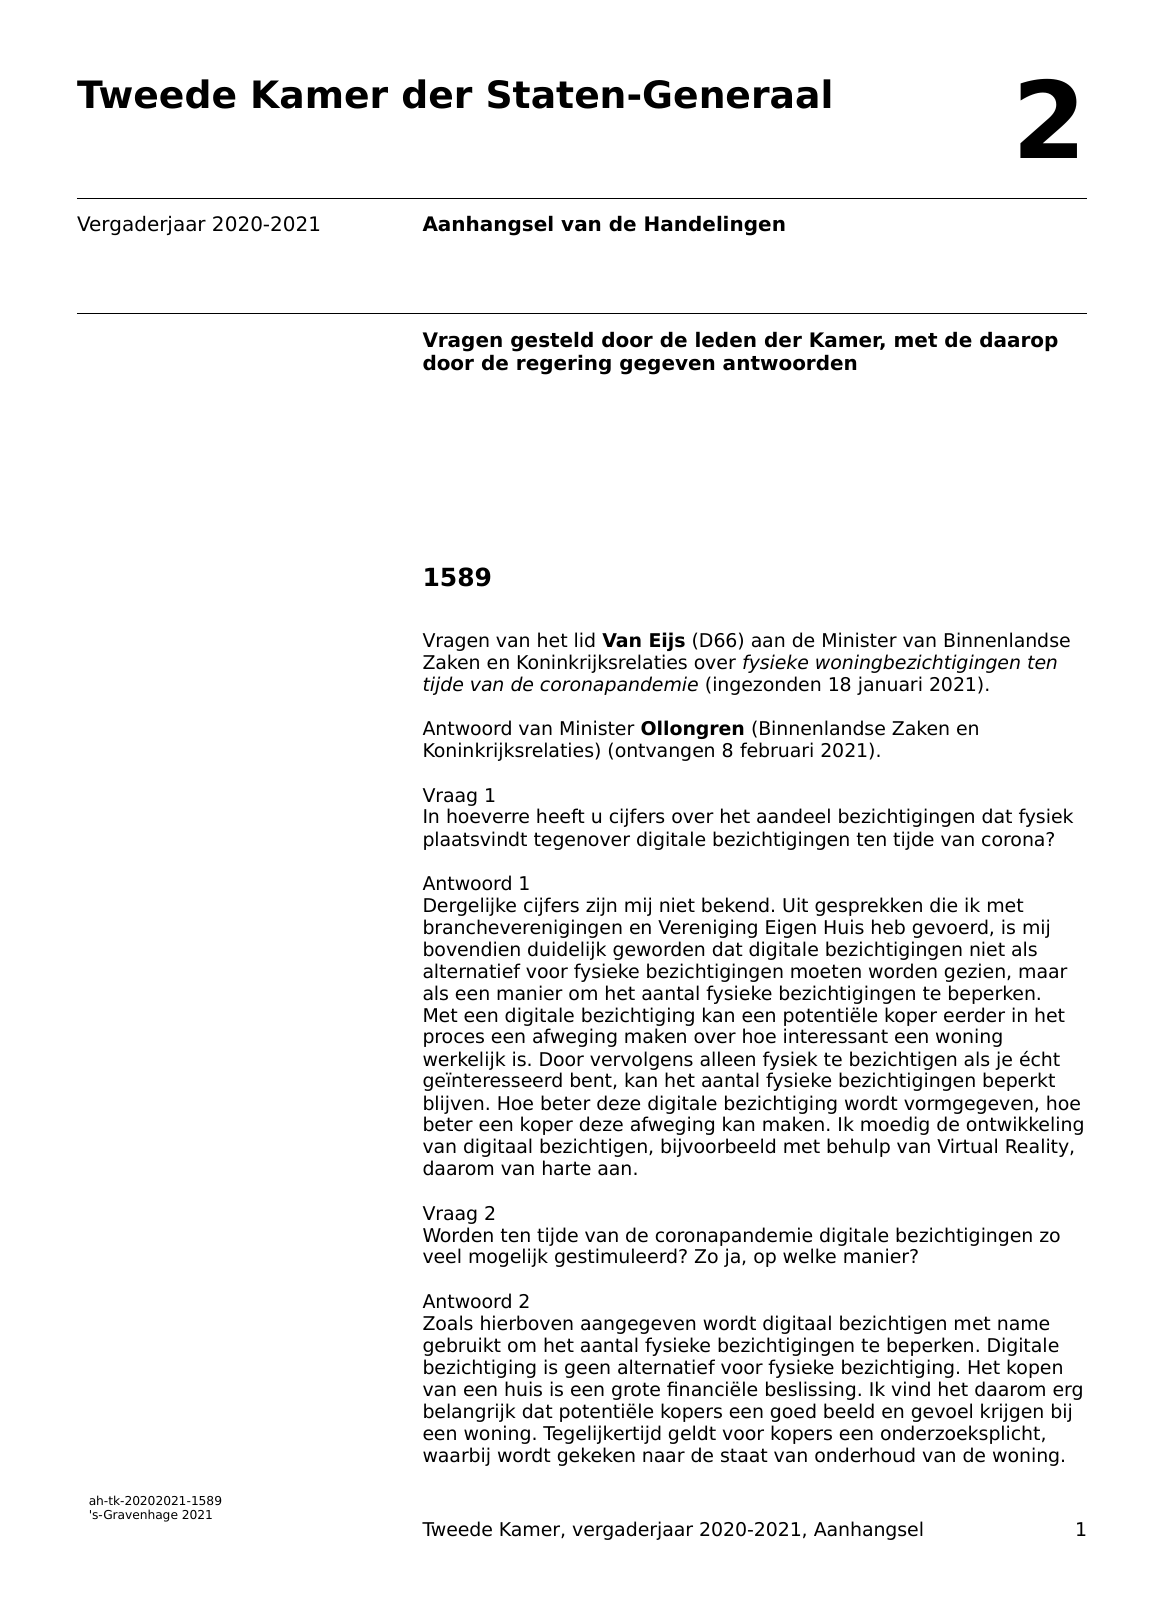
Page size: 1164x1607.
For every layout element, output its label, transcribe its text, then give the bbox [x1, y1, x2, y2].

text 1589 [422, 563, 1087, 592]
table_cell Vergaderjaar 2020-2021 [77, 199, 422, 313]
text Zoals hierboven aangegeven wordt digitaal bezichtigen met name gebruikt om het aantal fysieke bezichtigingen te beperken. Digitale bezichtiging is geen alternatief voor fysieke bezichtiging. Het kopen van een huis is een grote financiële beslissing. Ik vind het daarom erg belangrijk dat potentiële kopers een goed beeld en gevoel krijgen bij een woning. Tegelijkertijd geldt voor kopers een onderzoeksplicht, waarbij wordt gekeken naar de staat van onderhoud van de woning. [422, 1313, 1087, 1466]
text Vraag 1 [422, 784, 1087, 806]
text Vragen van het lid Van Eijs (D66) aan de Minister van Binnenlandse Zaken en Koninkrijksrelaties over fysieke woningbezichtigingen ten tijde van de coronapandemie (ingezonden 18 januari 2021). [422, 630, 1087, 696]
table_cell [77, 314, 422, 375]
table_header Tweede Kamer der Staten-Generaal [77, 59, 886, 198]
text Dergelijke cijfers zijn mij niet bekend. Uit gesprekken die ik met brancheverenigingen en Vereniging Eigen Huis heb gevoerd, is mij bovendien duidelijk geworden dat digitale bezichtigingen niet als alternatief voor fysieke bezichtigingen moeten worden gezien, maar als een manier om het aantal fysieke bezichtigingen te beperken. [422, 894, 1087, 1004]
table_cell Vragen gesteld door de leden der Kamer, met de daarop door de regering gegeven antwoorden [422, 314, 1087, 375]
text Met een digitale bezichtiging kan een potentiële koper eerder in het proces een afweging maken over hoe interessant een woning werkelijk is. Door vervolgens alleen fysiek te bezichtigen als je écht geïnteresseerd bent, kan het aantal fysieke bezichtigingen beperkt blijven. Hoe beter deze digitale bezichtiging wordt vormgegeven, hoe beter een koper deze afweging kan maken. Ik moedig de ontwikkeling van digitaal bezichtigen, bijvoorbeeld met behulp van Virtual Reality, daarom van harte aan. [422, 1004, 1087, 1180]
table_cell Aanhangsel van de Handelingen [422, 199, 1087, 313]
table_header 2 [886, 59, 1087, 198]
text In hoeverre heeft u cijfers over het aandeel bezichtigingen dat fysiek plaatsvindt tegenover digitale bezichtigingen ten tijde van corona? [422, 806, 1087, 850]
text ah-tk-20202021-1589 [88, 1494, 323, 1508]
text Vraag 2 [422, 1202, 1087, 1224]
text Antwoord 1 [422, 873, 1087, 894]
text 's-Gravenhage 2021 [88, 1508, 323, 1522]
text Antwoord 2 [422, 1291, 1087, 1313]
text Antwoord van Minister Ollongren (Binnenlandse Zaken en Koninkrijksrelaties) (ontvangen 8 februari 2021). [422, 718, 1087, 762]
text Worden ten tijde van de coronapandemie digitale bezichtigingen zo veel mogelijk gestimuleerd? Zo ja, op welke manier? [422, 1224, 1087, 1268]
